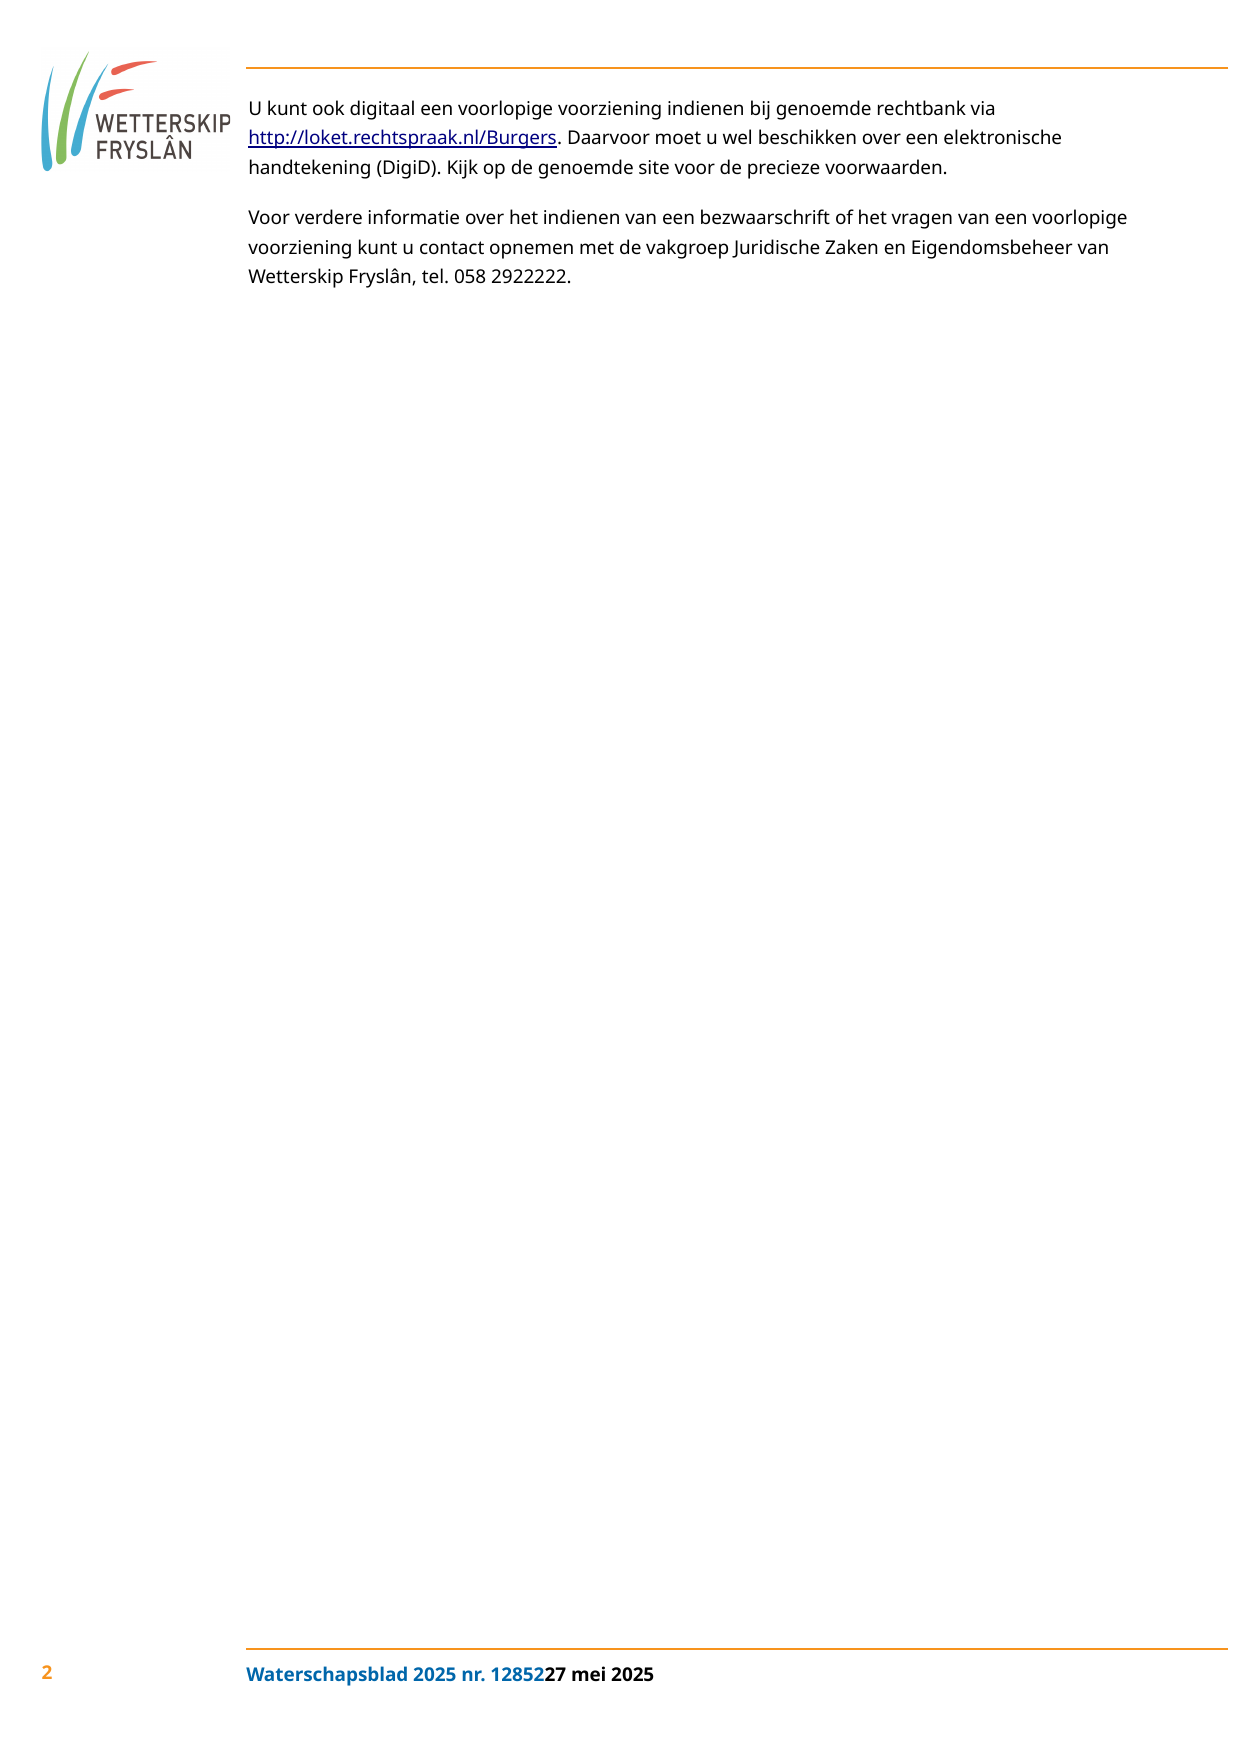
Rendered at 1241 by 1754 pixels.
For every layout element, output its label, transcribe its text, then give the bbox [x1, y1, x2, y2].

text Voor verdere informatie over het indienen van een bezwaarschrift of het vragen van een voorlopige voorziening kunt u contact opnemen met de vakgroep Juridische Zaken en Eigendomsbeheer van Wetterskip Fryslân, tel. 058 2922222. [248, 204, 1152, 289]
picture [41, 47, 231, 172]
text U kunt ook digitaal een voorlopige voorziening indienen bij genoemde rechtbank via http://loket.rechtspraak.nl/Burgers. Daarvoor moet u wel beschikken over een elektronische handtekening (DigiD). Kijk op de genoemde site voor de precieze voorwaarden. [248, 95, 1152, 180]
